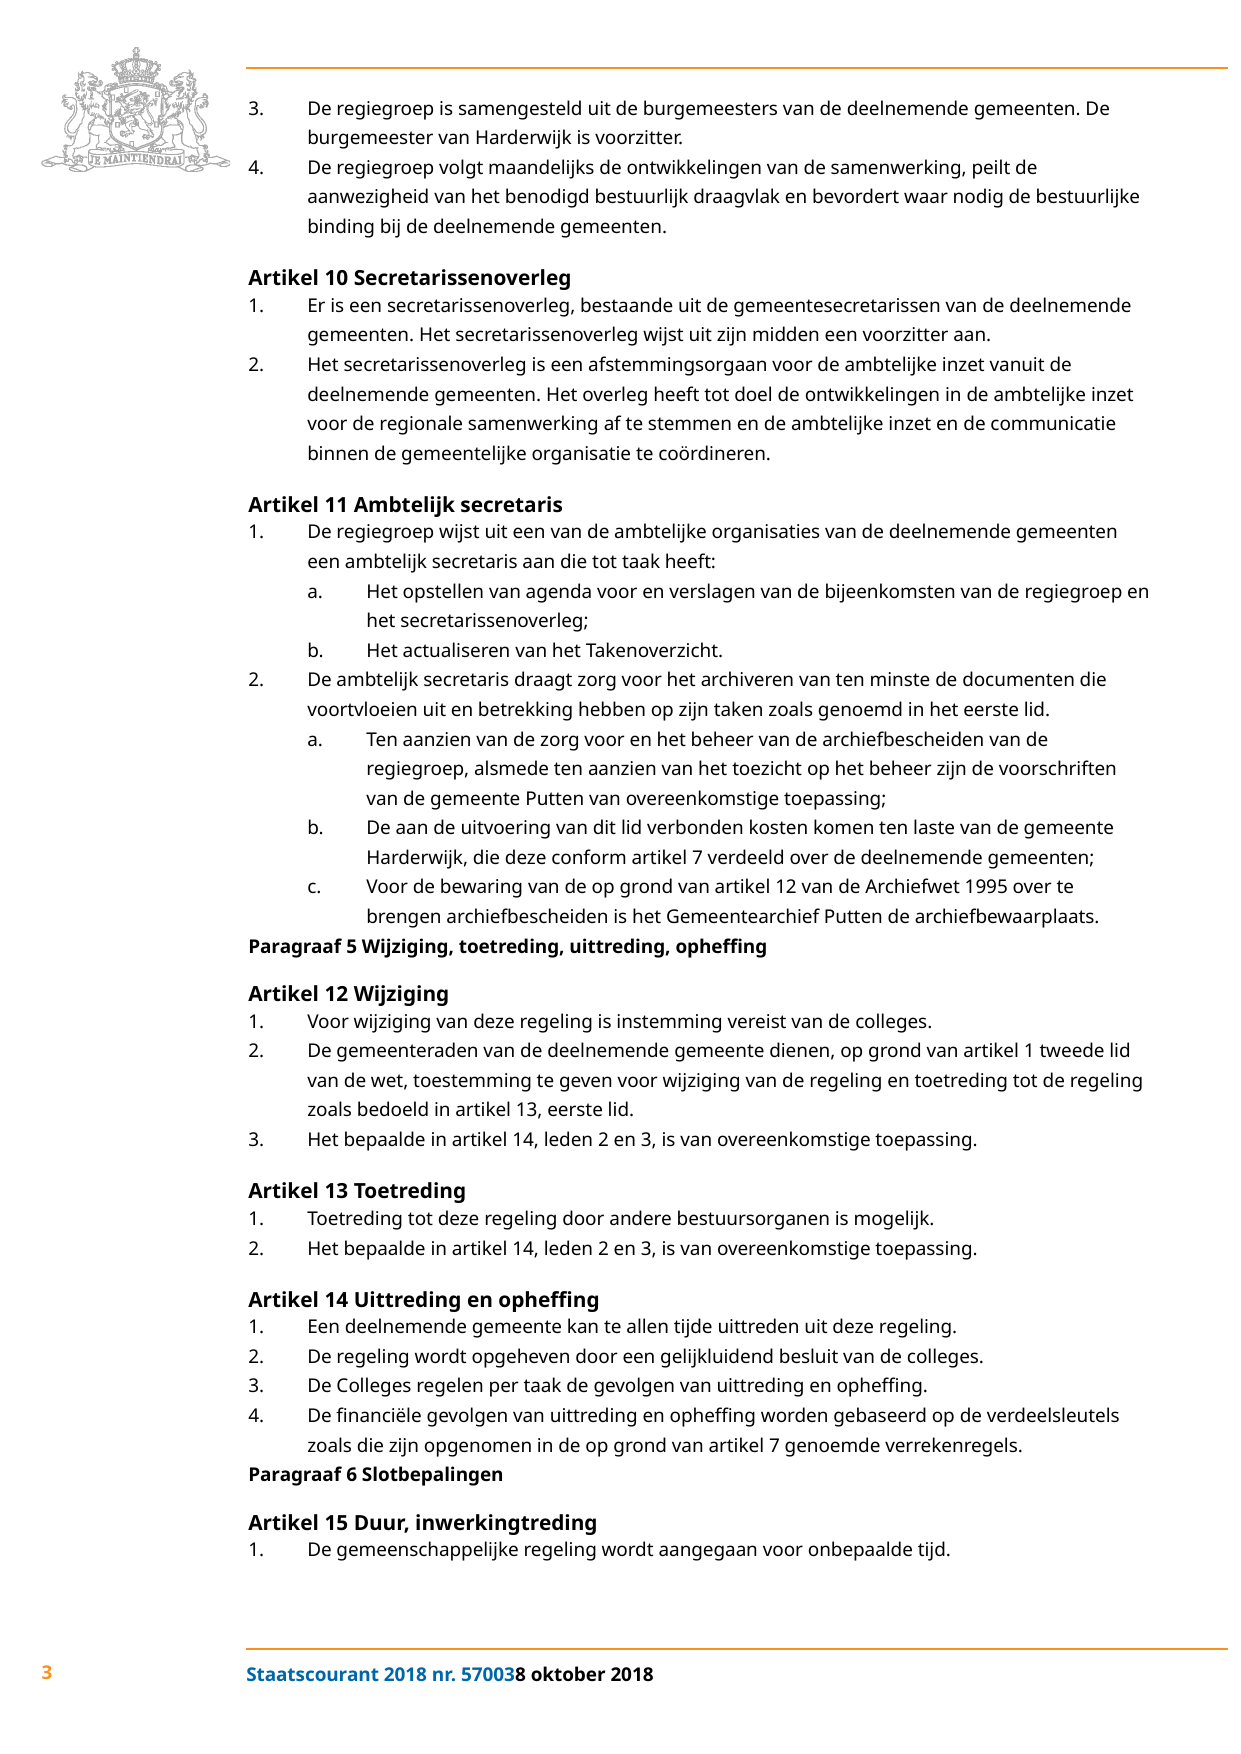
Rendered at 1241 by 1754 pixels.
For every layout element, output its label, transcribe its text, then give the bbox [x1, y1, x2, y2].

list De financiële gevolgen van uittreding en opheffing worden gebaseerd op de verdeelsleutels zoals die zijn opgenomen in de op grond van artikel 7 genoemde verrekenregels. [248, 1402, 1152, 1458]
list De regiegroep is samengesteld uit de burgemeesters van de deelnemende gemeenten. De burgemeester van Harderwijk is voorzitter. [248, 95, 1152, 150]
list Een deelnemende gemeente kan te allen tijde uittreden uit deze regeling. [248, 1313, 1152, 1339]
list Voor de bewaring van de op grond van artikel 12 van de Archiefwet 1995 over te brengen archiefbescheiden is het Gemeentearchief Putten de archiefbewaarplaats. [307, 874, 1152, 929]
text Artikel 13 Toetreding [248, 1177, 1152, 1205]
list Het bepaalde in artikel 14, leden 2 en 3, is van overeenkomstige toepassing. [248, 1126, 1152, 1152]
text Artikel 14 Uittreding en opheffing [248, 1285, 1152, 1313]
text Artikel 12 Wijziging [248, 979, 1152, 1008]
text Artikel 11 Ambtelijk secretaris [248, 490, 1152, 519]
list Het bepaalde in artikel 14, leden 2 en 3, is van overeenkomstige toepassing. [248, 1235, 1152, 1260]
list De gemeenschappelijke regeling wordt aangegaan voor onbepaalde tijd. [248, 1536, 1152, 1562]
list De ambtelijk secretaris draagt zorg voor het archiveren van ten minste de documenten die voortvloeien uit en betrekking hebben op zijn taken zoals genoemd in het eerste lid. [248, 667, 1152, 722]
text Artikel 10 Secretarissenoverleg [248, 263, 1152, 292]
list De regiegroep wijst uit een van de ambtelijke organisaties van de deelnemende gemeenten een ambtelijk secretaris aan die tot taak heeft: [248, 519, 1152, 574]
text Paragraaf 6 Slotbepalingen [248, 1461, 1152, 1487]
list Het opstellen van agenda voor en verslagen van de bijeenkomsten van de regiegroep en het secretarissenoverleg; [307, 578, 1152, 633]
text Artikel 15 Duur, inwerkingtreding [248, 1508, 1152, 1536]
list De gemeenteraden van de deelnemende gemeente dienen, op grond van artikel 1 tweede lid van de wet, toestemming te geven voor wijziging van de regeling en toetreding tot de regeling zoals bedoeld in artikel 13, eerste lid. [248, 1037, 1152, 1122]
list De regiegroep volgt maandelijks de ontwikkelingen van de samenwerking, peilt de aanwezigheid van het benodigd bestuurlijk draagvlak en bevordert waar nodig de bestuurlijke binding bij de deelnemende gemeenten. [248, 154, 1152, 239]
list De aan de uitvoering van dit lid verbonden kosten komen ten laste van de gemeente Harderwijk, die deze conform artikel 7 verdeeld over de deelnemende gemeenten; [307, 814, 1152, 870]
list De Colleges regelen per taak de gevolgen van uittreding en opheffing. [248, 1373, 1152, 1398]
list Er is een secretarissenoverleg, bestaande uit de gemeentesecretarissen van de deelnemende gemeenten. Het secretarissenoverleg wijst uit zijn midden een voorzitter aan. [248, 292, 1152, 347]
list Toetreding tot deze regeling door andere bestuursorganen is mogelijk. [248, 1205, 1152, 1231]
list Het secretarissenoverleg is een afstemmingsorgaan voor de ambtelijke inzet vanuit de deelnemende gemeenten. Het overleg heeft tot doel de ontwikkelingen in de ambtelijke inzet voor de regionale samenwerking af te stemmen en de ambtelijke inzet en de communicatie binnen de gemeentelijke organisatie te coördineren. [248, 351, 1152, 466]
list Voor wijziging van deze regeling is instemming vereist van de colleges. [248, 1008, 1152, 1034]
picture [41, 47, 231, 172]
text Paragraaf 5 Wijziging, toetreding, uittreding, opheffing [248, 933, 1152, 959]
list De regeling wordt opgeheven door een gelijkluidend besluit van de colleges. [248, 1343, 1152, 1369]
list Ten aanzien van de zorg voor en het beheer van de archiefbescheiden van de regiegroep, alsmede ten aanzien van het toezicht op het beheer zijn de voorschriften van de gemeente Putten van overeenkomstige toepassing; [307, 726, 1152, 811]
list Het actualiseren van het Takenoverzicht. [307, 637, 1152, 663]
